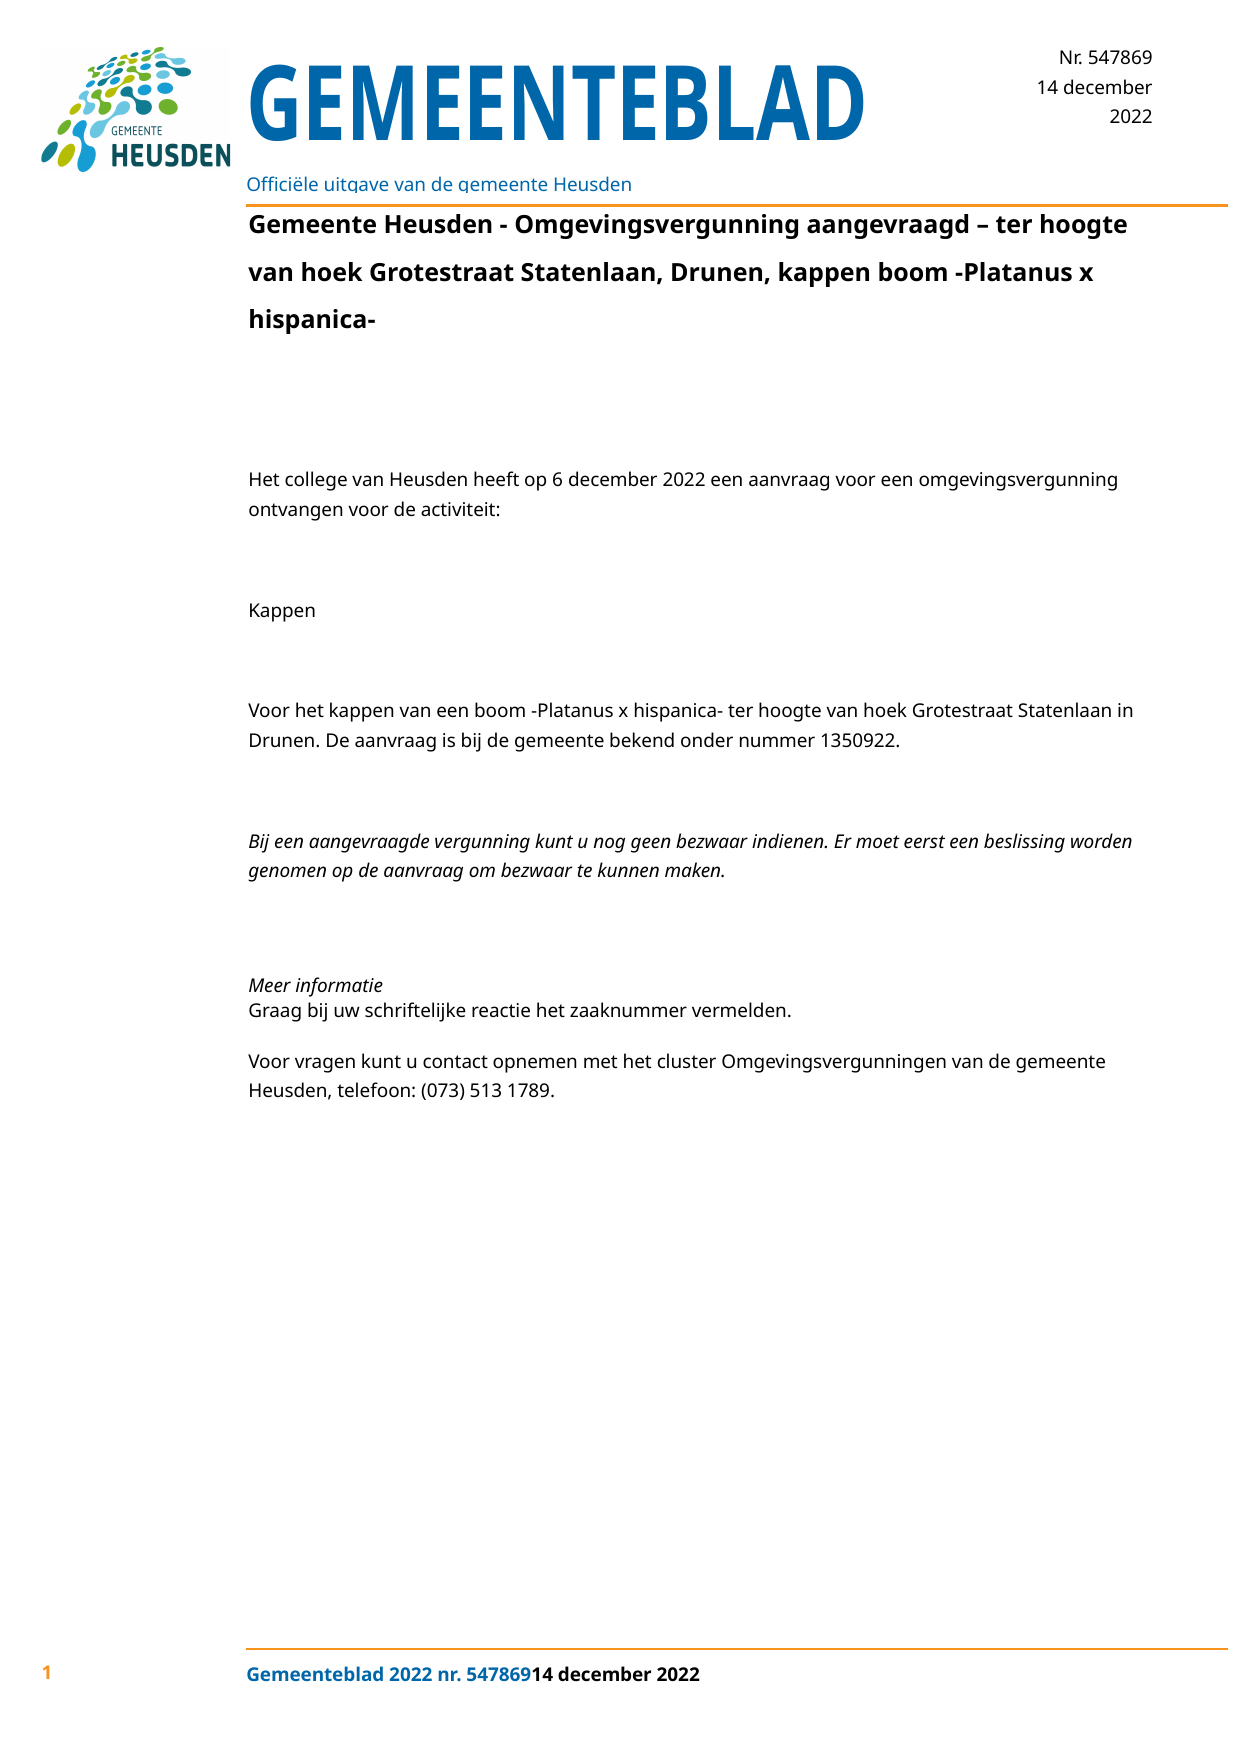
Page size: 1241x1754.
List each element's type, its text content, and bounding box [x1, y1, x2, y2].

text Kappen [248, 597, 1152, 622]
text Gemeente Heusden - Omgevingsvergunning aangevraagd – ter hoogte van hoek Grotestraat Statenlaan, Drunen, kappen boom -Platanus x hispanica- [248, 207, 1152, 336]
picture [41, 47, 231, 172]
text Bij een aangevraagde vergunning kunt u nog geen bezwaar indienen. Er moet eerst een beslissing worden genomen op de aanvraag om bezwaar te kunnen maken. [248, 828, 1152, 883]
text Meer informatie [248, 972, 1152, 998]
text Voor vragen kunt u contact opnemen met het cluster Omgevingsvergunningen van de gemeente Heusden, telefoon: (073) 513 1789. [248, 1048, 1152, 1103]
text Graag bij uw schriftelijke reactie het zaaknummer vermelden. [248, 998, 1152, 1023]
text Het college van Heusden heeft op 6 december 2022 een aanvraag voor een omgevingsvergunning ontvangen voor de activiteit: [248, 466, 1152, 522]
text Voor het kappen van een boom -Platanus x hispanica- ter hoogte van hoek Grotestraat Statenlaan in Drunen. De aanvraag is bij de gemeente bekend onder nummer 1350922. [248, 698, 1152, 753]
